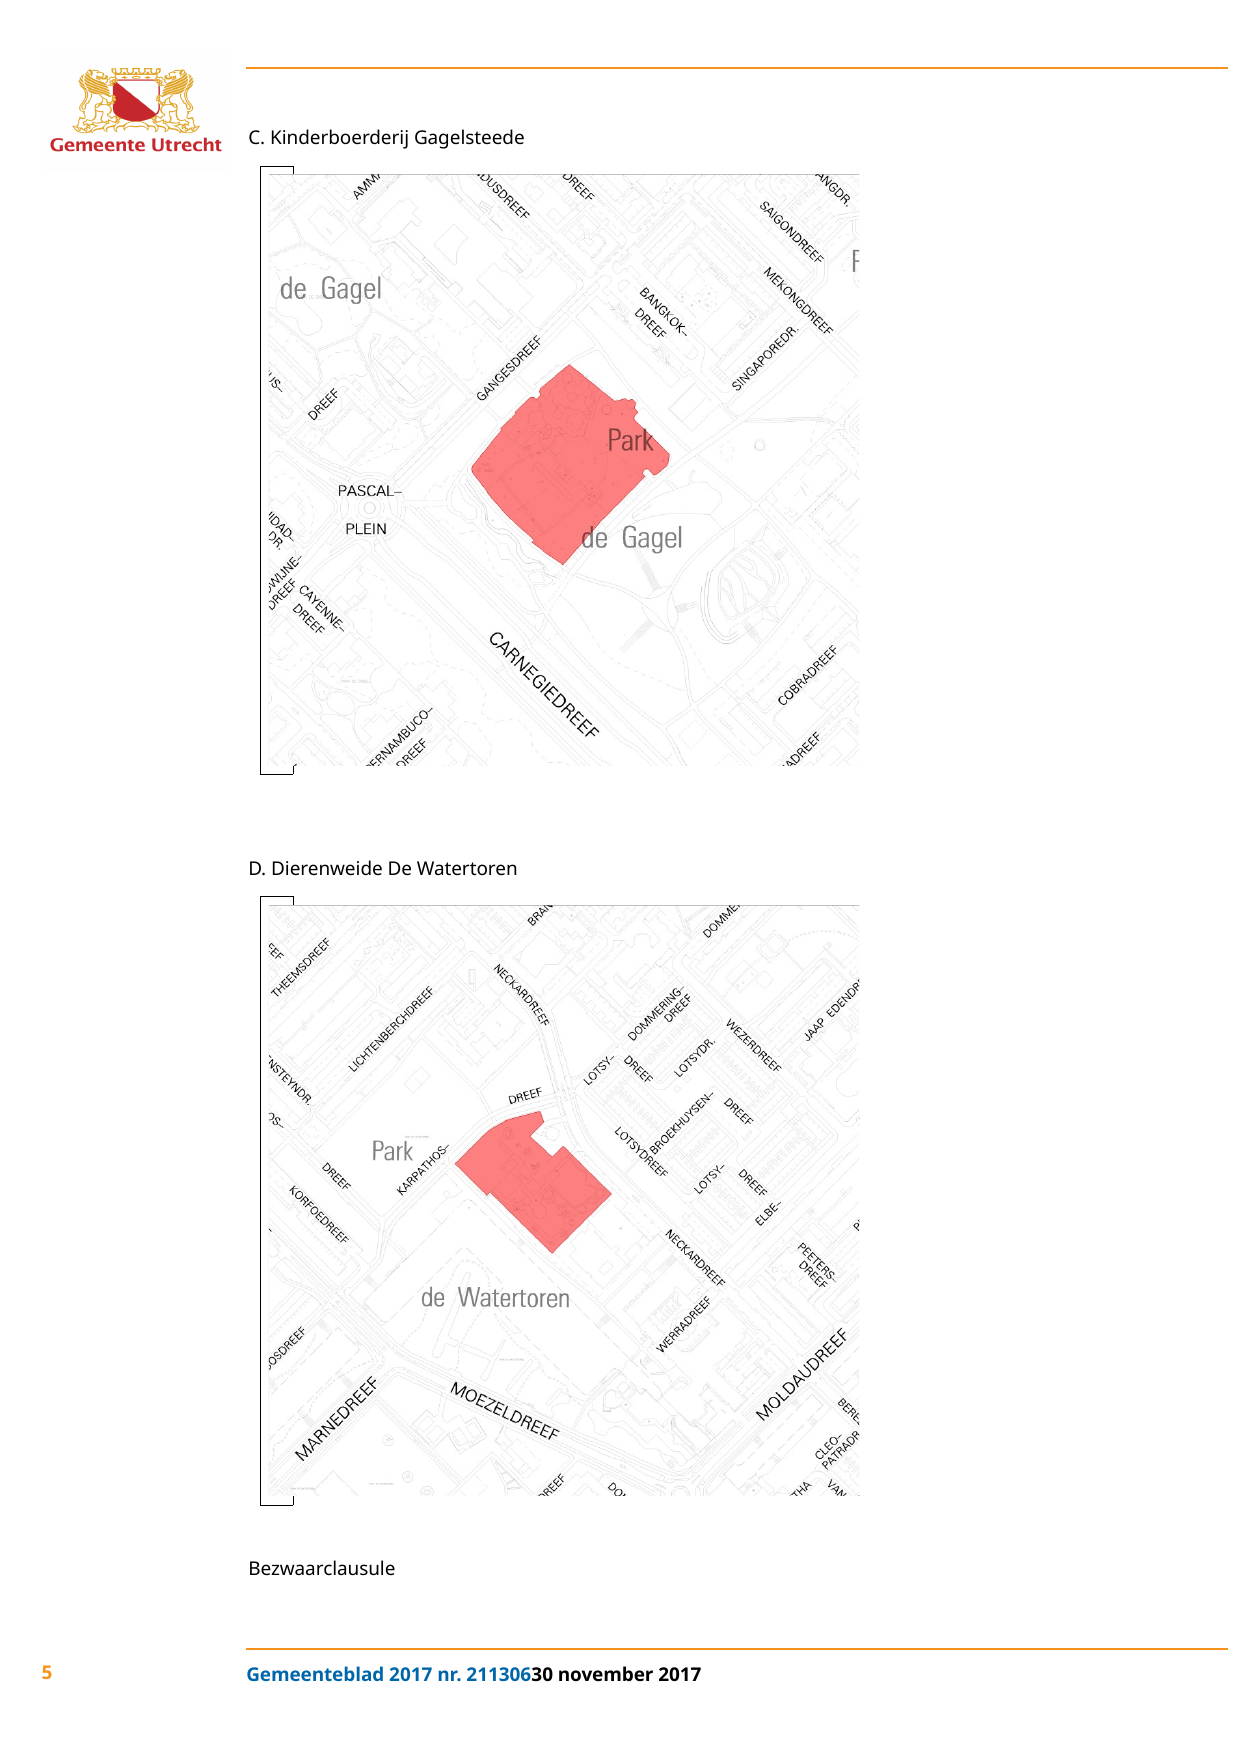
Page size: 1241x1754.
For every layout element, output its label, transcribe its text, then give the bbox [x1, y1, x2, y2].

picture [268, 905, 860, 1496]
text C. Kinderboerderij Gagelsteede [248, 124, 1152, 150]
picture [268, 174, 860, 766]
picture [41, 47, 231, 172]
text D. Dierenweide De Watertoren [248, 855, 1152, 881]
text Bezwaarclausule [248, 1556, 1152, 1581]
